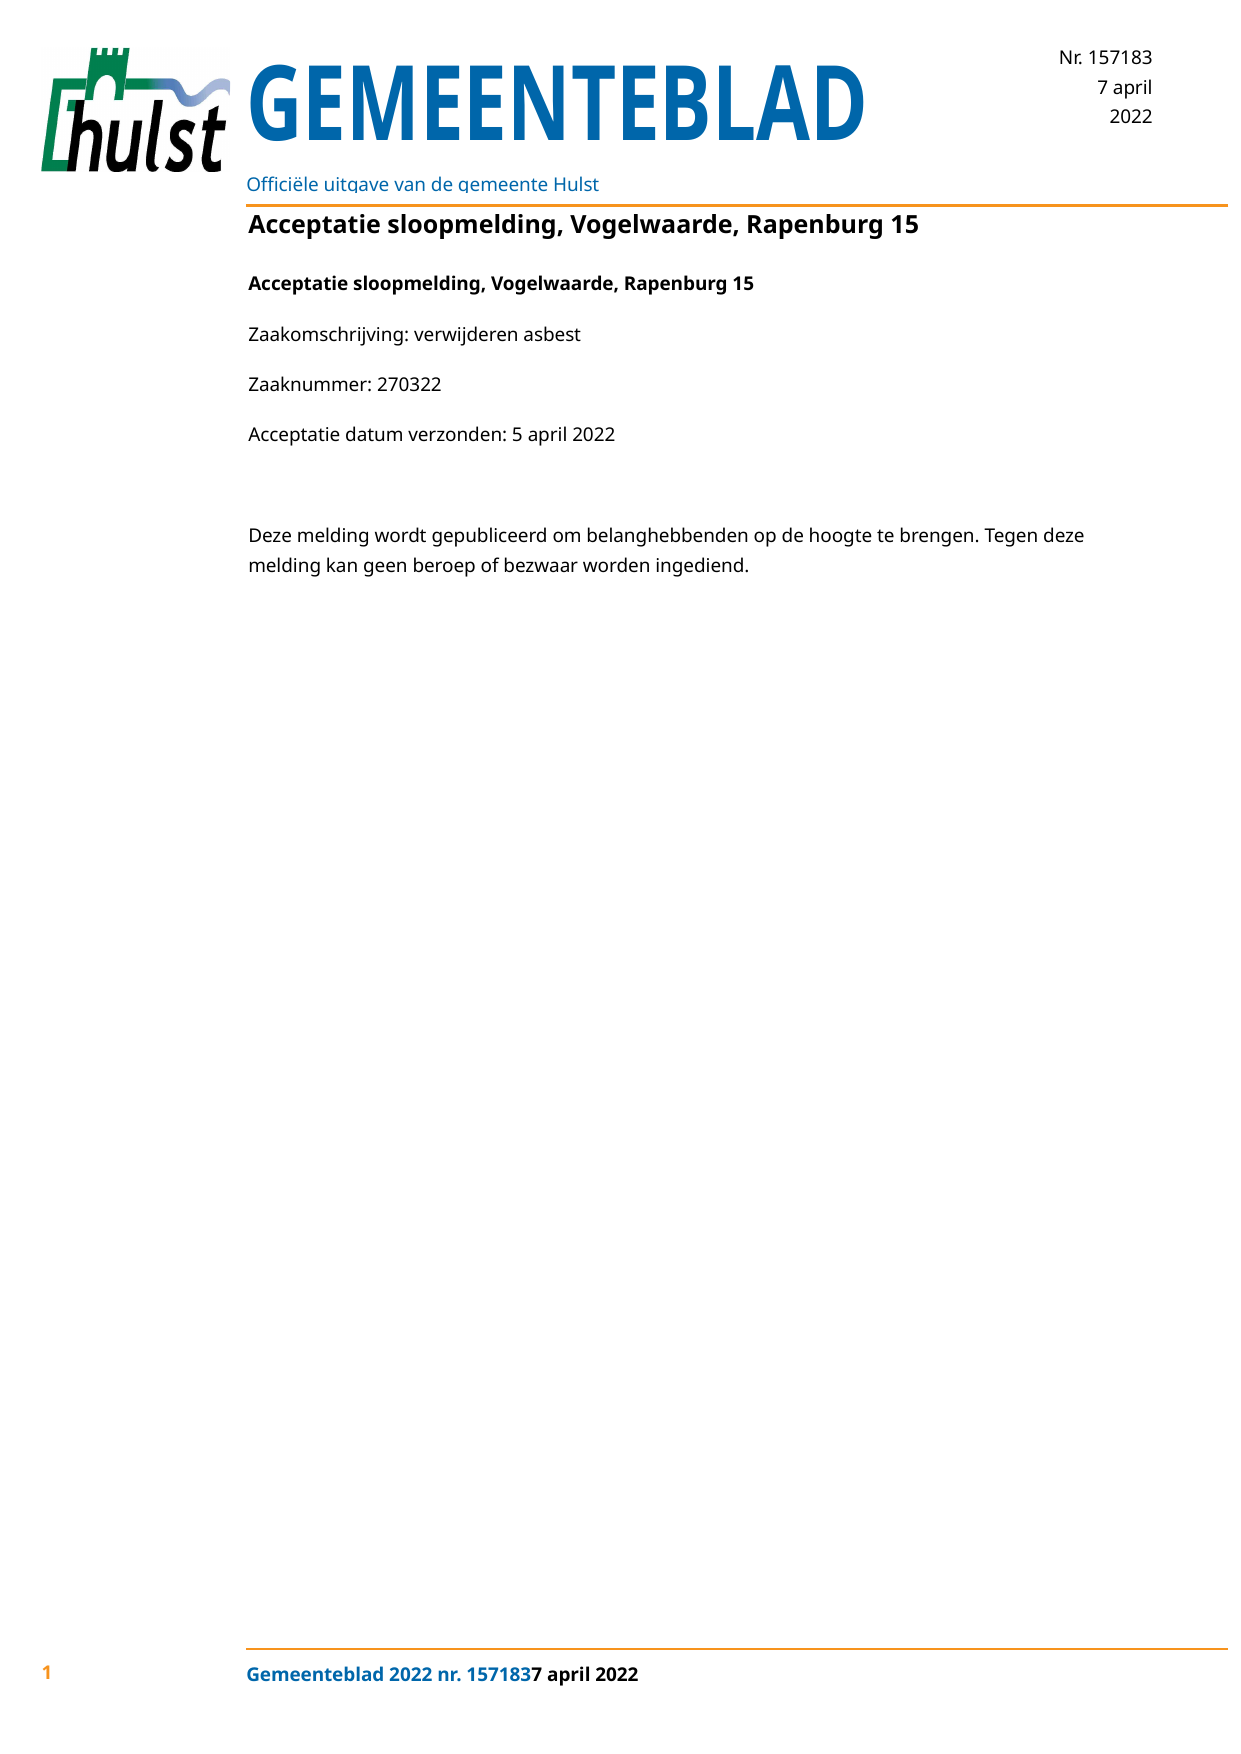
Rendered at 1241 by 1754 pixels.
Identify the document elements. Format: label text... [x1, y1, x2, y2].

picture [41, 47, 231, 172]
text Zaaknummer: 270322 [248, 371, 1152, 397]
text Zaakomschrijving: verwijderen asbest [248, 321, 1152, 346]
text Acceptatie sloopmelding, Vogelwaarde, Rapenburg 15 [248, 270, 1152, 296]
text Deze melding wordt gepubliceerd om belanghebbenden op de hoogte te brengen. Tegen deze melding kan geen beroep of bezwaar worden ingediend. [248, 522, 1152, 578]
text Acceptatie datum verzonden: 5 april 2022 [248, 422, 1152, 447]
text Acceptatie sloopmelding, Vogelwaarde, Rapenburg 15 [248, 207, 1152, 241]
